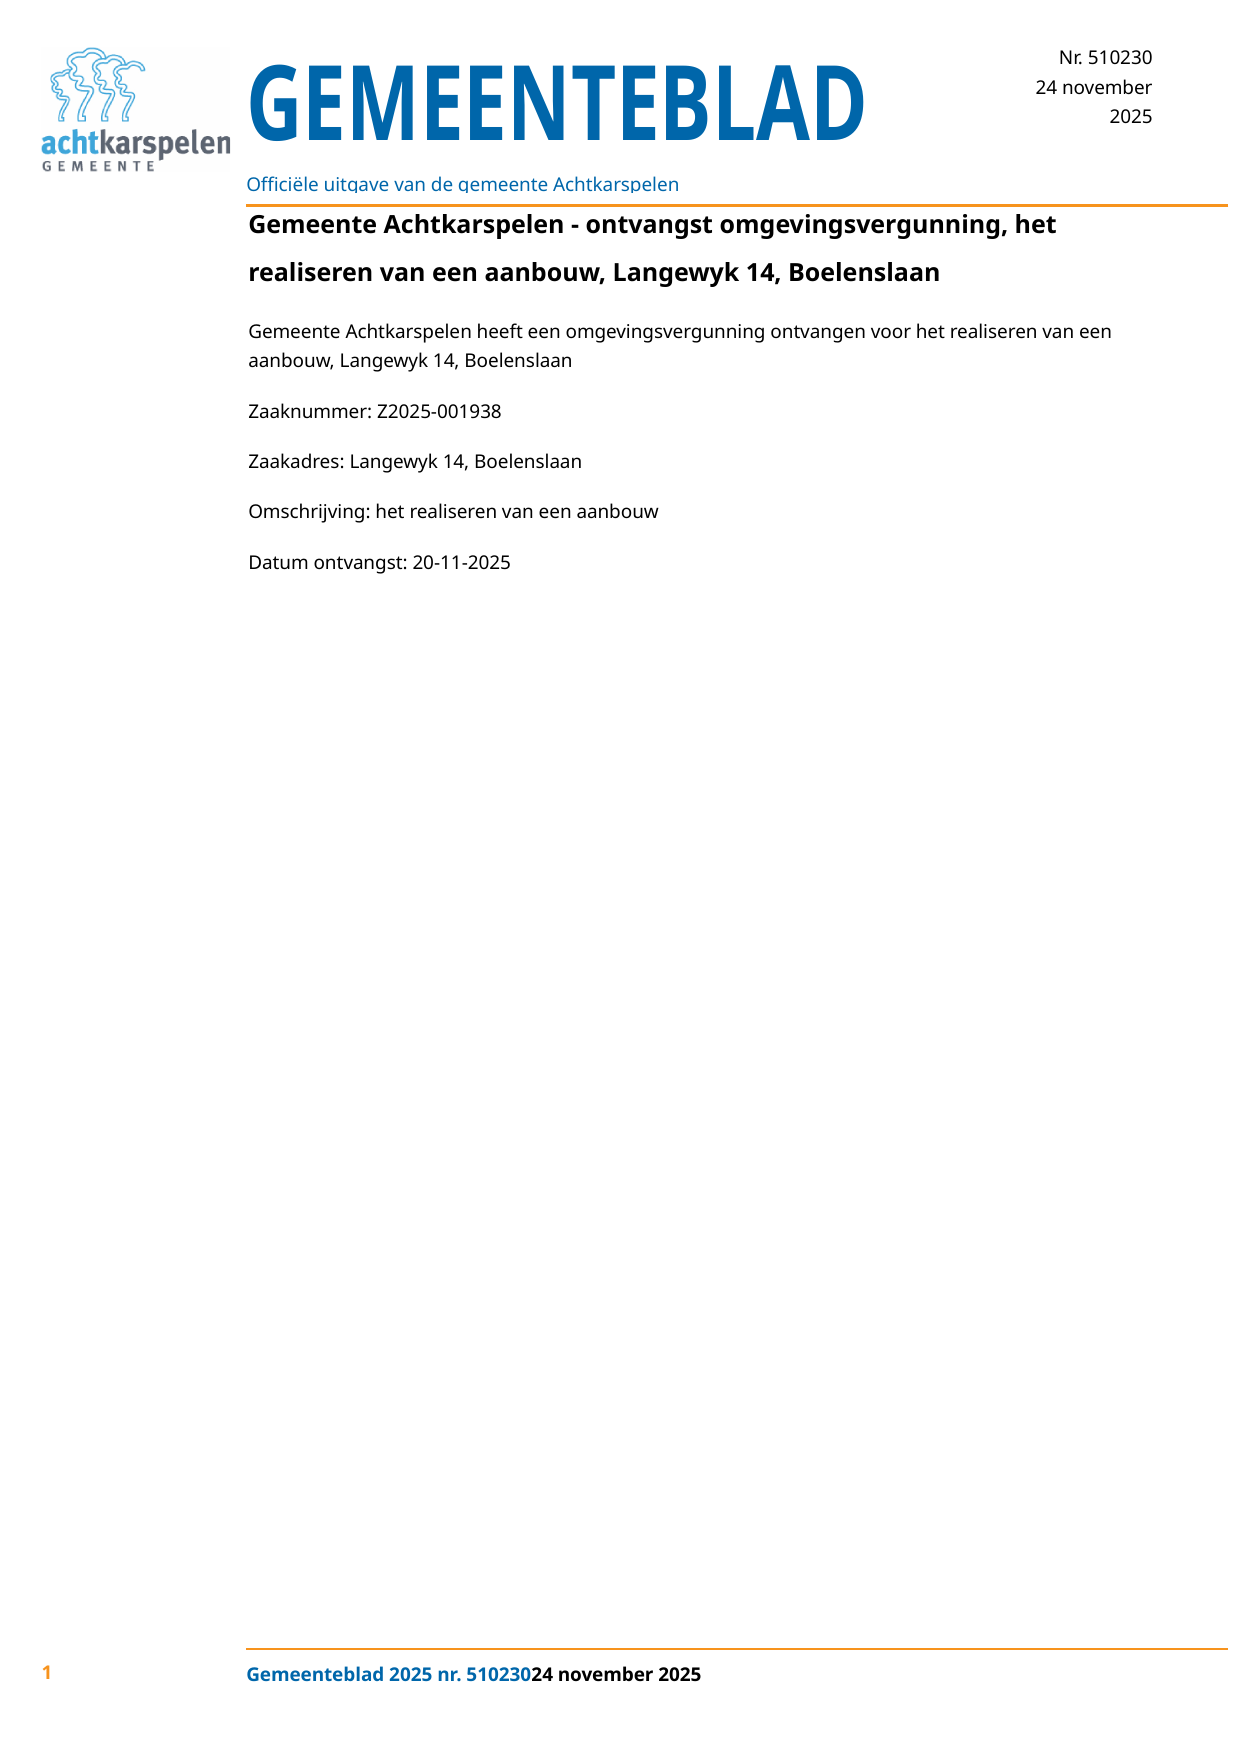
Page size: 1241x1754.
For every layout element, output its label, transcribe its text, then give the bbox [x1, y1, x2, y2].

text Gemeente Achtkarspelen - ontvangst omgevingsvergunning, het realiseren van een aanbouw, Langewyk 14, Boelenslaan [248, 207, 1152, 288]
text Zaaknummer: Z2025-001938 [248, 398, 1152, 424]
text Zaakadres: Langewyk 14, Boelenslaan [248, 448, 1152, 474]
text Gemeente Achtkarspelen heeft een omgevingsvergunning ontvangen voor het realiseren van een aanbouw, Langewyk 14, Boelenslaan [248, 318, 1152, 373]
picture [41, 47, 231, 172]
text Datum ontvangst: 20-11-2025 [248, 549, 1152, 575]
text Omschrijving: het realiseren van een aanbouw [248, 499, 1152, 524]
